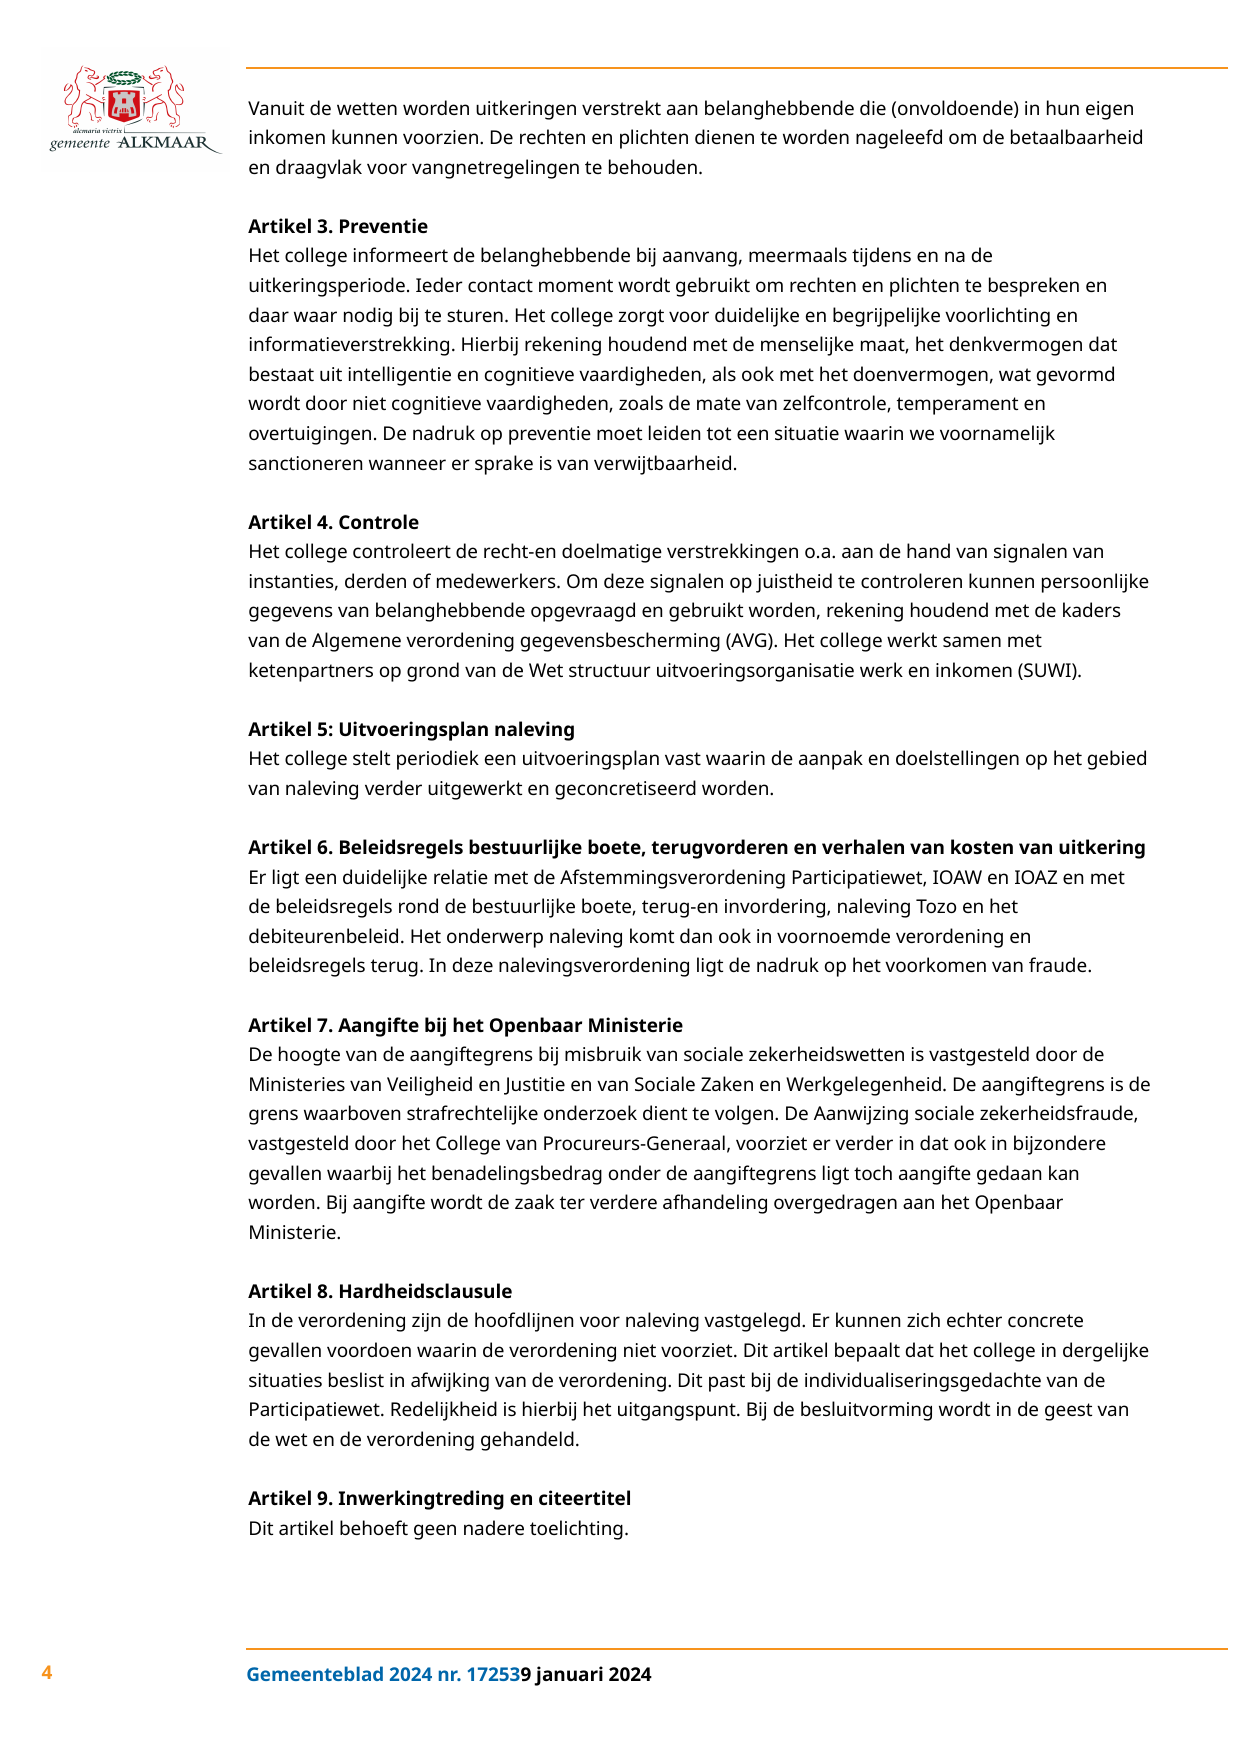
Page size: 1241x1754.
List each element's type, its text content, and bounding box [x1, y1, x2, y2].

text Vanuit de wetten worden uitkeringen verstrekt aan belanghebbende die (onvoldoende) in hun eigen inkomen kunnen voorzien. De rechten en plichten dienen te worden nageleefd om de betaalbaarheid en draagvlak voor vangnetregelingen te behouden. [248, 95, 1152, 180]
text Artikel 9. Inwerkingtreding en citeertitel [248, 1485, 1152, 1511]
text Dit artikel behoeft geen nadere toelichting. [248, 1515, 1152, 1541]
text De hoogte van de aangiftegrens bij misbruik van sociale zekerheidswetten is vastgesteld door de Ministeries van Veiligheid en Justitie en van Sociale Zaken en Werkgelegenheid. De aangiftegrens is de grens waarboven strafrechtelijke onderzoek dient te volgen. De Aanwijzing sociale zekerheidsfraude, vastgesteld door het College van Procureurs-Generaal, voorziet er verder in dat ook in bijzondere gevallen waarbij het benadelingsbedrag onder de aangiftegrens ligt toch aangifte gedaan kan worden. Bij aangifte wordt de zaak ter verdere afhandeling overgedragen aan het Openbaar Ministerie. [248, 1041, 1152, 1245]
text Artikel 3. Preventie [248, 213, 1152, 239]
text Het college controleert de recht-en doelmatige verstrekkingen o.a. aan de hand van signalen van instanties, derden of medewerkers. Om deze signalen op juistheid te controleren kunnen persoonlijke gegevens van belanghebbende opgevraagd en gebruikt worden, rekening houdend met de kaders van de Algemene verordening gegevensbescherming (AVG). Het college werkt samen met ketenpartners op grond van de Wet structuur uitvoeringsorganisatie werk en inkomen (SUWI). [248, 538, 1152, 683]
text Artikel 7. Aangifte bij het Openbaar Ministerie [248, 1012, 1152, 1038]
text Het college stelt periodiek een uitvoeringsplan vast waarin de aanpak en doelstellingen op het gebied van naleving verder uitgewerkt en geconcretiseerd worden. [248, 746, 1152, 801]
text Het college informeert de belanghebbende bij aanvang, meermaals tijdens en na de uitkeringsperiode. Ieder contact moment wordt gebruikt om rechten en plichten te bespreken en daar waar nodig bij te sturen. Het college zorgt voor duidelijke en begrijpelijke voorlichting en informatieverstrekking. Hierbij rekening houdend met de menselijke maat, het denkvermogen dat bestaat uit intelligentie en cognitieve vaardigheden, als ook met het doenvermogen, wat gevormd wordt door niet cognitieve vaardigheden, zoals de mate van zelfcontrole, temperament en overtuigingen. De nadruk op preventie moet leiden tot een situatie waarin we voornamelijk sanctioneren wanneer er sprake is van verwijtbaarheid. [248, 243, 1152, 476]
text Artikel 8. Hardheidsclausule [248, 1278, 1152, 1304]
text Er ligt een duidelijke relatie met de Afstemmingsverordening Participatiewet, IOAW en IOAZ en met de beleidsregels rond de bestuurlijke boete, terug-en invordering, naleving Tozo en het debiteurenbeleid. Het onderwerp naleving komt dan ook in voornoemde verordening en beleidsregels terug. In deze nalevingsverordening ligt de nadruk op het voorkomen van fraude. [248, 864, 1152, 978]
text Artikel 4. Controle [248, 509, 1152, 535]
text In de verordening zijn de hoofdlijnen voor naleving vastgelegd. Er kunnen zich echter concrete gevallen voordoen waarin de verordening niet voorziet. Dit artikel bepaalt dat het college in dergelijke situaties beslist in afwijking van de verordening. Dit past bij de individualiseringsgedachte van de Participatiewet. Redelijkheid is hierbij het uitgangspunt. Bij de besluitvorming wordt in de geest van de wet en de verordening gehandeld. [248, 1308, 1152, 1452]
text Artikel 6. Beleidsregels bestuurlijke boete, terugvorderen en verhalen van kosten van uitkering [248, 834, 1152, 860]
text Artikel 5: Uitvoeringsplan naleving [248, 716, 1152, 742]
picture [41, 47, 231, 172]
